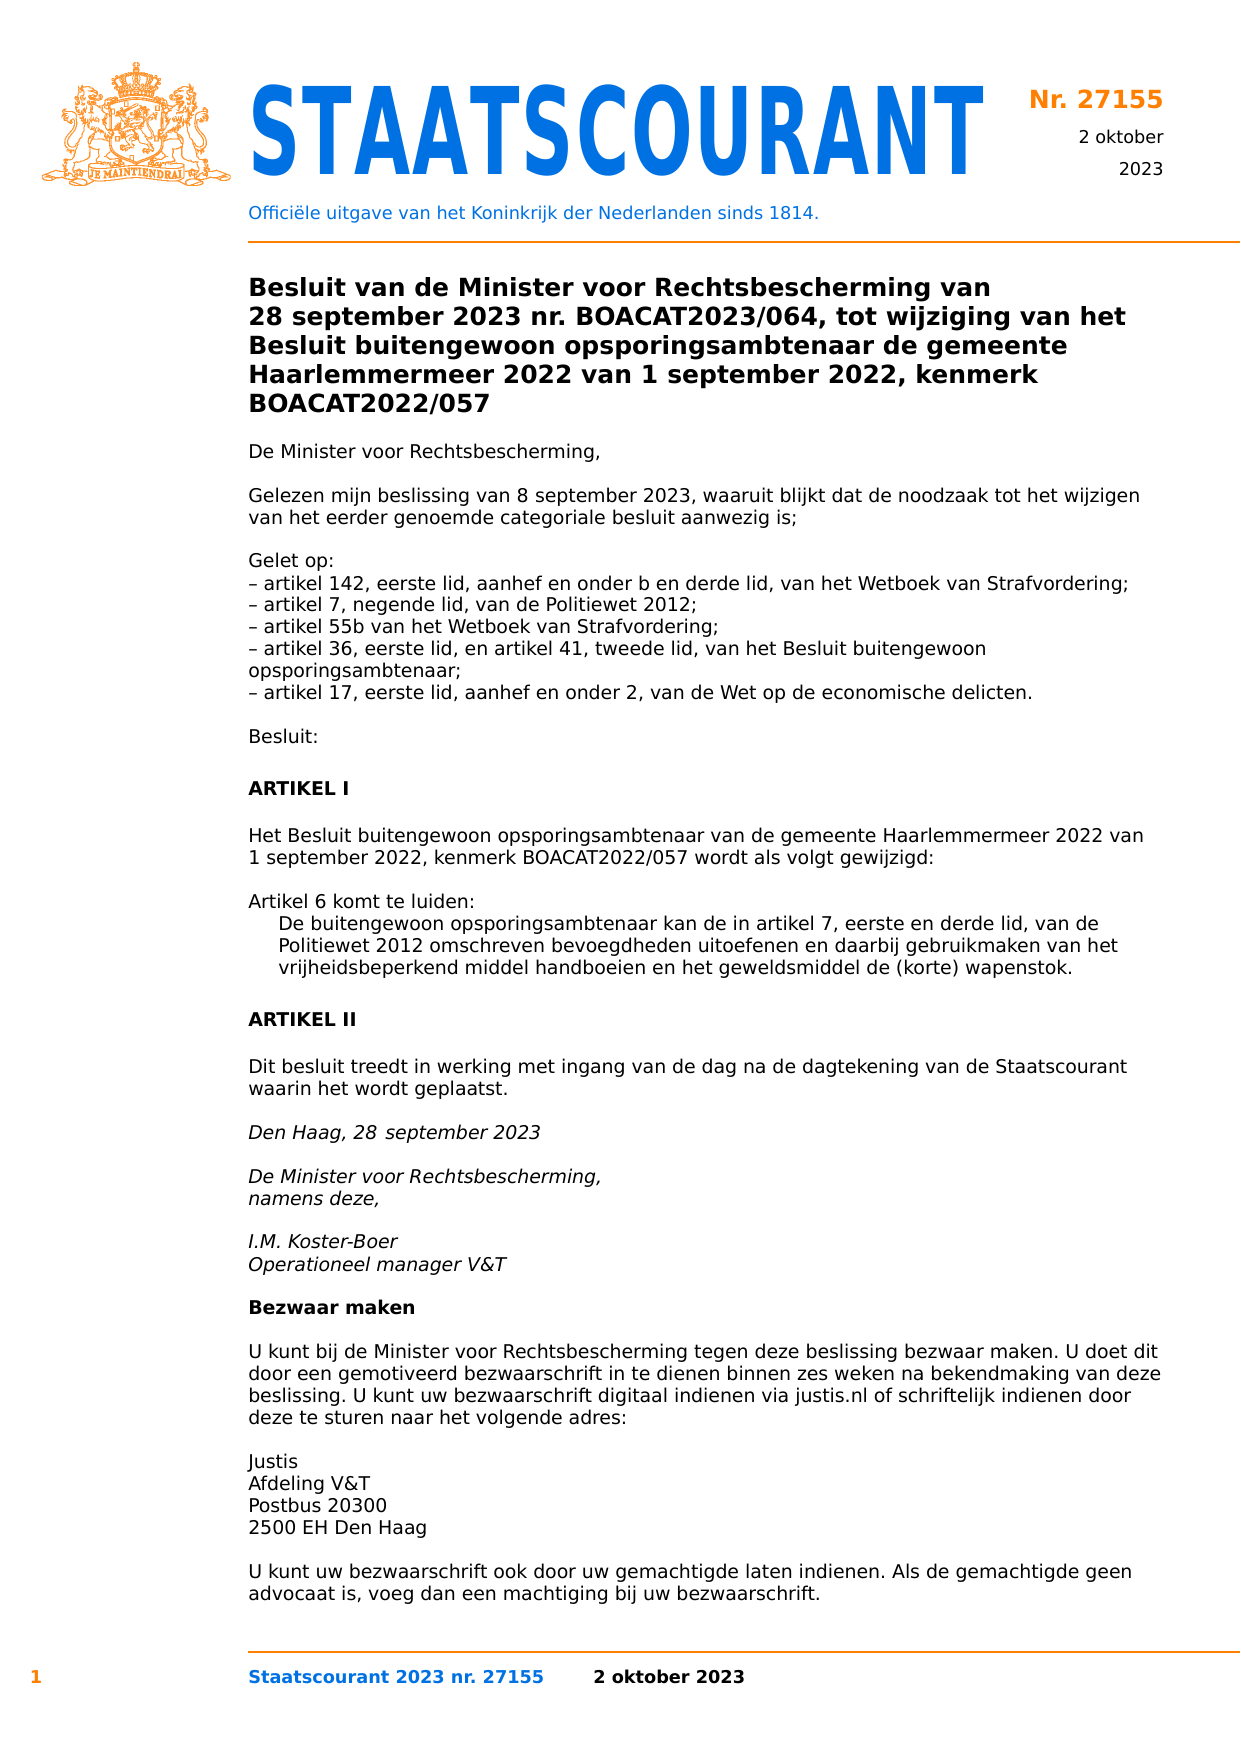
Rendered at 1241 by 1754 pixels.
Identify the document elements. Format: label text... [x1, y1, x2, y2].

text U kunt uw bezwaarschrift ook door uw gemachtigde laten indienen. Als de gemachtigde geen advocaat is, voeg dan een machtiging bij uw bezwaarschrift. [248, 1561, 1163, 1605]
text De Minister voor Rechtsbescherming, [248, 441, 1163, 463]
text U kunt bij de Minister voor Rechtsbescherming tegen deze beslissing bezwaar maken. U doet dit door een gemotiveerd bezwaarschrift in te dienen binnen zes weken na bekendmaking van deze beslissing. U kunt uw bezwaarschrift digitaal indienen via justis.nl of schriftelijk indienen door deze te sturen naar het volgende adres: [248, 1341, 1163, 1429]
table_cell 2023 [998, 153, 1240, 203]
text Postbus 20300 [248, 1495, 1163, 1517]
text 2500 EH Den Haag [248, 1517, 1163, 1539]
text – artikel 55b van het Wetboek van Strafvordering; [248, 616, 1163, 638]
subtitle Besluit van de Minister voor Rechtsbescherming van 28 september 2023 nr. BOACAT2023/064, tot wijziging van het Besluit buitengewoon opsporingsambtenaar de gemeente Haarlemmermeer 2022 van 1 september 2022, kenmerk BOACAT2022/057 [248, 273, 1163, 419]
text Artikel 6 komt te luiden: [248, 891, 1163, 913]
text Afdeling V&T [248, 1473, 1163, 1495]
table_cell 2 oktober [998, 121, 1240, 153]
text Bezwaar maken [248, 1297, 1163, 1319]
table_header STAATSCOURANT [248, 62, 998, 203]
text Justis [248, 1451, 1163, 1473]
text Besluit: [248, 726, 1163, 748]
text – artikel 36, eerste lid, en artikel 41, tweede lid, van het Besluit buitengewoon opsporingsambtenaar; [248, 638, 1163, 682]
table_header Nr. 27155 [998, 62, 1240, 121]
text De Minister voor Rechtsbescherming, namens deze, I.M. Koster-Boer Operationeel manager V&T [248, 1166, 1163, 1275]
text Het Besluit buitengewoon opsporingsambtenaar van de gemeente Haarlemmermeer 2022 van 1 september 2022, kenmerk BOACAT2022/057 wordt als volgt gewijzigd: [248, 825, 1163, 869]
text Den Haag, 28 september 2023 [248, 1122, 1163, 1144]
text – artikel 17, eerste lid, aanhef en onder 2, van de Wet op de economische delicten. [248, 682, 1163, 704]
text Gelezen mijn beslissing van 8 september 2023, waaruit blijkt dat de noodzaak tot het wijzigen van het eerder genoemde categoriale besluit aanwezig is; [248, 484, 1163, 528]
table_cell Officiële uitgave van het Koninkrijk der Nederlanden sinds 1814. [248, 203, 1240, 241]
picture [41, 62, 231, 186]
text Dit besluit treedt in werking met ingang van de dag na de dagtekening van de Staatscourant waarin het wordt geplaatst. [248, 1056, 1163, 1100]
text – artikel 142, eerste lid, aanhef en onder b en derde lid, van het Wetboek van Strafvordering; [248, 572, 1163, 594]
table_header [25, 62, 248, 241]
text De buitengewoon opsporingsambtenaar kan de in artikel 7, eerste en derde lid, van de Politiewet 2012 omschreven bevoegdheden uitoefenen en daarbij gebruikmaken van het vrijheidsbeperkend middel handboeien en het geweldsmiddel de (korte) wapenstok. [278, 913, 1163, 979]
subtitle ARTIKEL II [248, 1009, 1163, 1031]
text Gelet op: [248, 550, 1163, 572]
text – artikel 7, negende lid, van de Politiewet 2012; [248, 594, 1163, 616]
subtitle ARTIKEL I [248, 778, 1163, 800]
